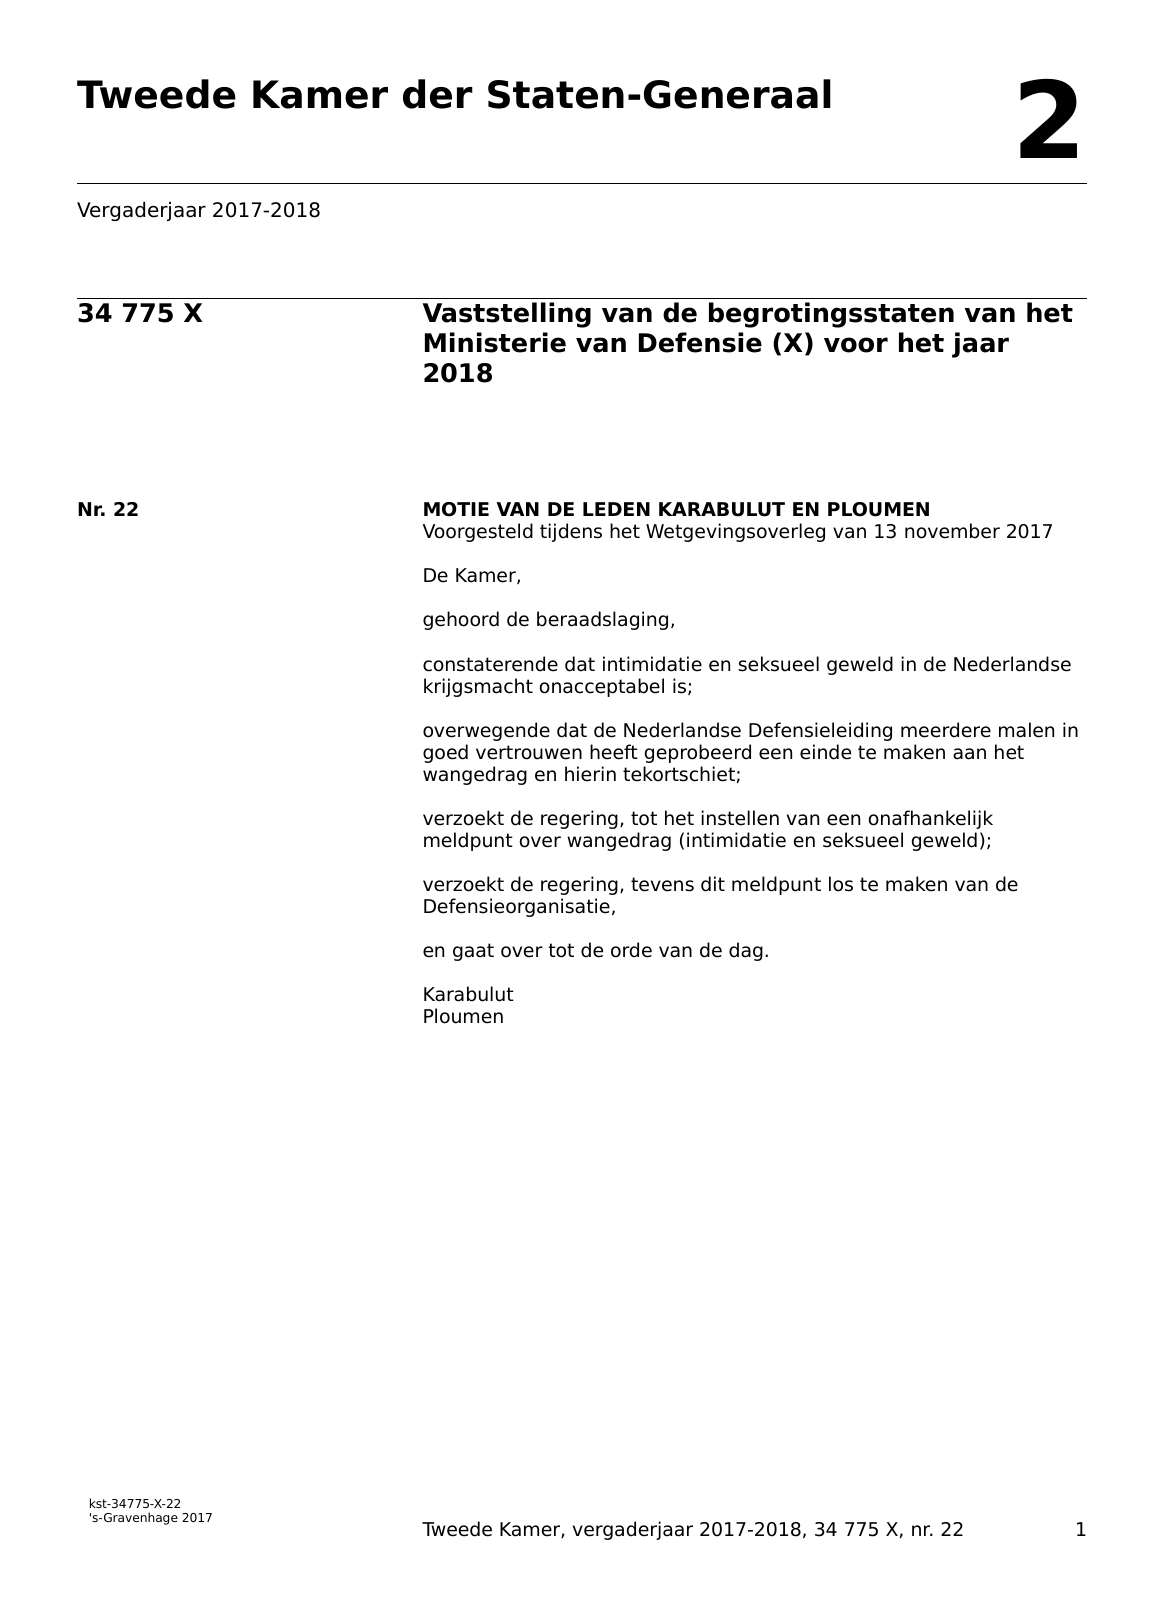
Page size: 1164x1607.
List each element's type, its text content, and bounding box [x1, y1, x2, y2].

text 's-Gravenhage 2017 [88, 1511, 323, 1525]
text Voorgesteld tijdens het Wetgevingsoverleg van 13 november 2017 [422, 521, 1087, 543]
text De Kamer, [422, 565, 1087, 587]
text verzoekt de regering, tot het instellen van een onafhankelijk meldpunt over wangedrag (intimidatie en seksueel geweld); [422, 808, 1087, 852]
text kst-34775-X-22 [88, 1497, 323, 1511]
subtitle 34 775 X Vaststelling van de begrotingsstaten van het Ministerie van Defensie (X) voor het jaar 2018 [77, 299, 1087, 388]
table_cell Vergaderjaar 2017-2018 [77, 184, 1087, 298]
text Ploumen [422, 1006, 1087, 1028]
subtitle Nr. 22 MOTIE VAN DE LEDEN KARABULUT EN PLOUMEN [77, 499, 1087, 521]
table_header 2 [886, 59, 1087, 183]
text constaterende dat intimidatie en seksueel geweld in de Nederlandse krijgsmacht onacceptabel is; [422, 653, 1087, 697]
text Karabulut [422, 984, 1087, 1006]
text overwegende dat de Nederlandse Defensieleiding meerdere malen in goed vertrouwen heeft geprobeerd een einde te maken aan het wangedrag en hierin tekortschiet; [422, 720, 1087, 786]
text verzoekt de regering, tevens dit meldpunt los te maken van de Defensieorganisatie, [422, 874, 1087, 918]
text en gaat over tot de orde van de dag. [422, 940, 1087, 962]
text gehoord de beraadslaging, [422, 609, 1087, 631]
table_header Tweede Kamer der Staten-Generaal [77, 59, 886, 183]
